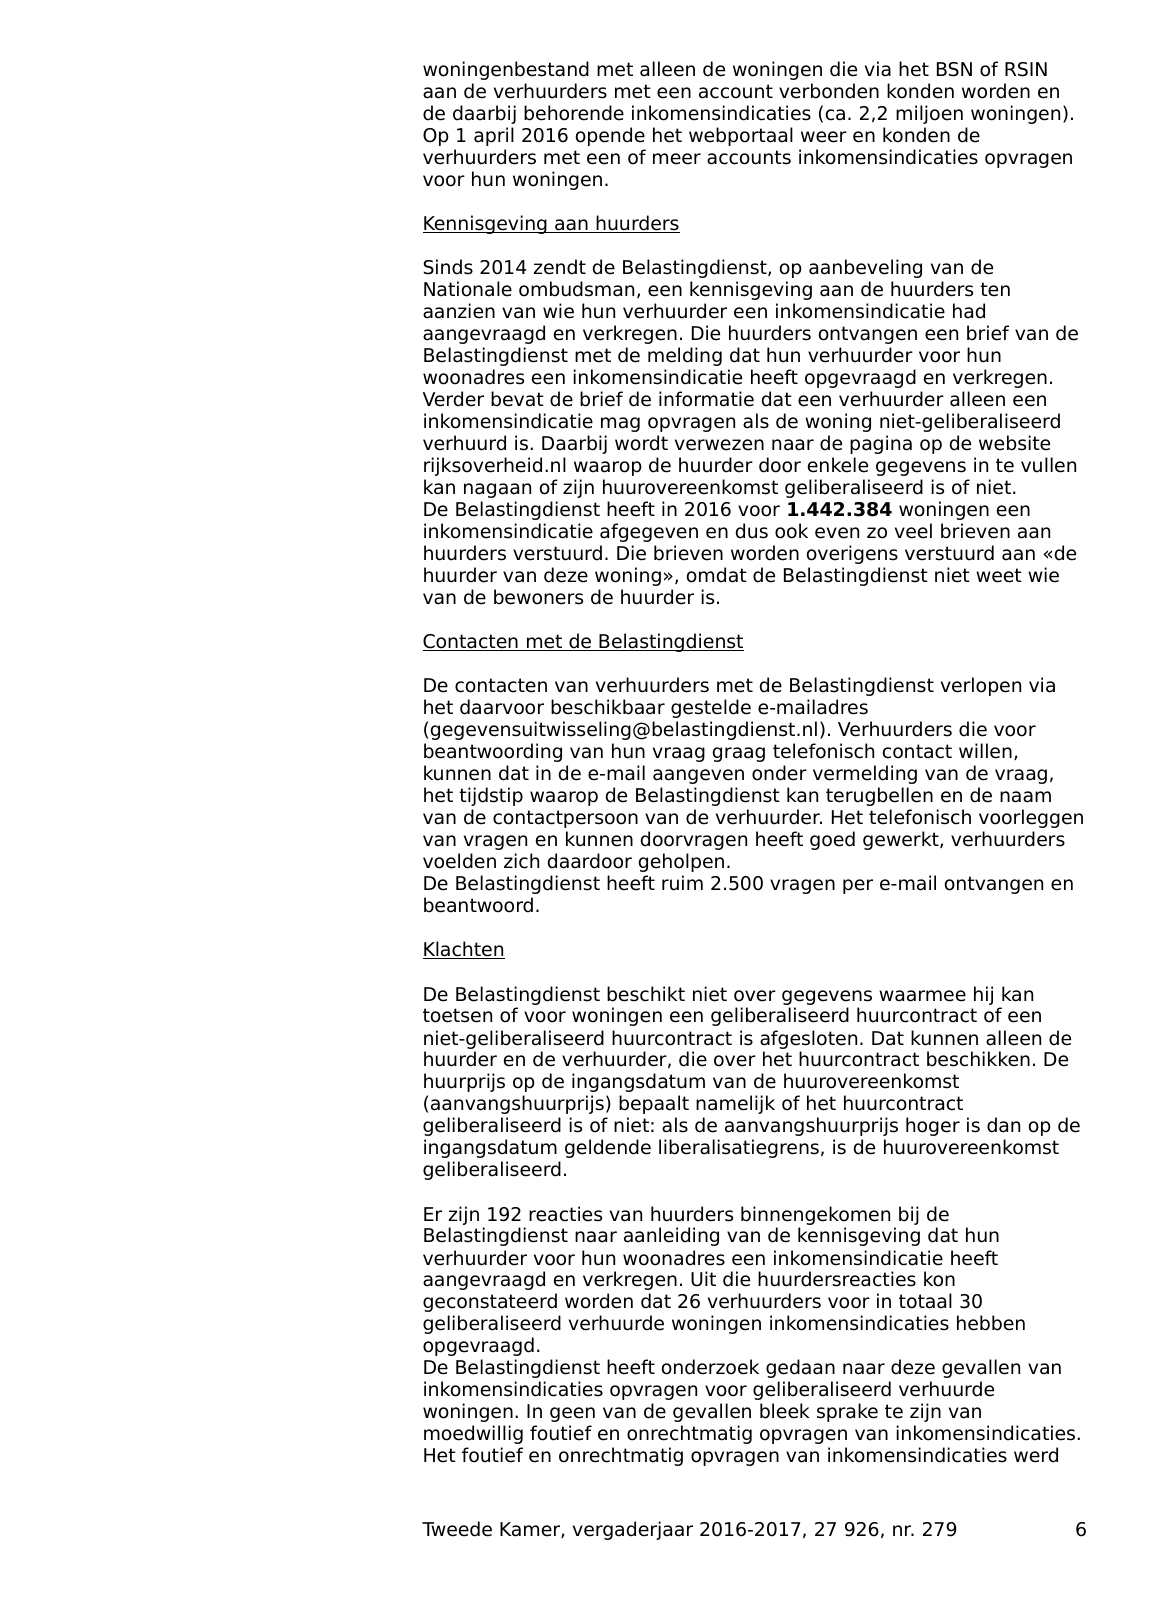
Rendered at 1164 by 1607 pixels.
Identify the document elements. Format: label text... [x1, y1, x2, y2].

subtitle Kennisgeving aan huurders [422, 213, 1087, 235]
subtitle Klachten [422, 939, 1087, 961]
text De contacten van verhuurders met de Belastingdienst verlopen via het daarvoor beschikbaar gestelde e-mailadres (gegevensuitwisseling@belastingdienst.nl). Verhuurders die voor beantwoording van hun vraag graag telefonisch contact willen, kunnen dat in de e-mail aangeven onder vermelding van de vraag, het tijdstip waarop de Belastingdienst kan terugbellen en de naam van de contactpersoon van de verhuurder. Het telefonisch voorleggen van vragen en kunnen doorvragen heeft goed gewerkt, verhuurders voelden zich daardoor geholpen. [422, 675, 1087, 873]
text Er zijn 192 reacties van huurders binnengekomen bij de Belastingdienst naar aanleiding van de kennisgeving dat hun verhuurder voor hun woonadres een inkomensindicatie heeft aangevraagd en verkregen. Uit die huurdersreacties kon geconstateerd worden dat 26 verhuurders voor in totaal 30 geliberaliseerd verhuurde woningen inkomensindicaties hebben opgevraagd. [422, 1203, 1087, 1357]
text De Belastingdienst heeft in 2016 voor 1.442.384 woningen een inkomensindicatie afgegeven en dus ook even zo veel brieven aan huurders verstuurd. Die brieven worden overigens verstuurd aan «de huurder van deze woning», omdat de Belastingdienst niet weet wie van de bewoners de huurder is. [422, 499, 1087, 609]
text De Belastingdienst heeft ruim 2.500 vragen per e-mail ontvangen en beantwoord. [422, 873, 1087, 917]
text woningenbestand met alleen de woningen die via het BSN of RSIN aan de verhuurders met een account verbonden konden worden en de daarbij behorende inkomensindicaties (ca. 2,2 miljoen woningen). Op 1 april 2016 opende het webportaal weer en konden de verhuurders met een of meer accounts inkomensindicaties opvragen voor hun woningen. [422, 59, 1087, 191]
text De Belastingdienst heeft onderzoek gedaan naar deze gevallen van inkomensindicaties opvragen voor geliberaliseerd verhuurde woningen. In geen van de gevallen bleek sprake te zijn van moedwillig foutief en onrechtmatig opvragen van inkomensindicaties. Het foutief en onrechtmatig opvragen van inkomensindicaties werd [422, 1357, 1087, 1467]
text De Belastingdienst beschikt niet over gegevens waarmee hij kan toetsen of voor woningen een geliberaliseerd huurcontract of een niet-geliberaliseerd huurcontract is afgesloten. Dat kunnen alleen de huurder en de verhuurder, die over het huurcontract beschikken. De huurprijs op de ingangsdatum van de huurovereenkomst (aanvangshuurprijs) bepaalt namelijk of het huurcontract geliberaliseerd is of niet: als de aanvangshuurprijs hoger is dan op de ingangsdatum geldende liberalisatiegrens, is de huurovereenkomst geliberaliseerd. [422, 983, 1087, 1181]
subtitle Contacten met de Belastingdienst [422, 631, 1087, 653]
text Sinds 2014 zendt de Belastingdienst, op aanbeveling van de Nationale ombudsman, een kennisgeving aan de huurders ten aanzien van wie hun verhuurder een inkomensindicatie had aangevraagd en verkregen. Die huurders ontvangen een brief van de Belastingdienst met de melding dat hun verhuurder voor hun woonadres een inkomensindicatie heeft opgevraagd en verkregen. Verder bevat de brief de informatie dat een verhuurder alleen een inkomensindicatie mag opvragen als de woning niet-geliberaliseerd verhuurd is. Daarbij wordt verwezen naar de pagina op de website rijksoverheid.nl waarop de huurder door enkele gegevens in te vullen kan nagaan of zijn huurovereenkomst geliberaliseerd is of niet. [422, 257, 1087, 499]
